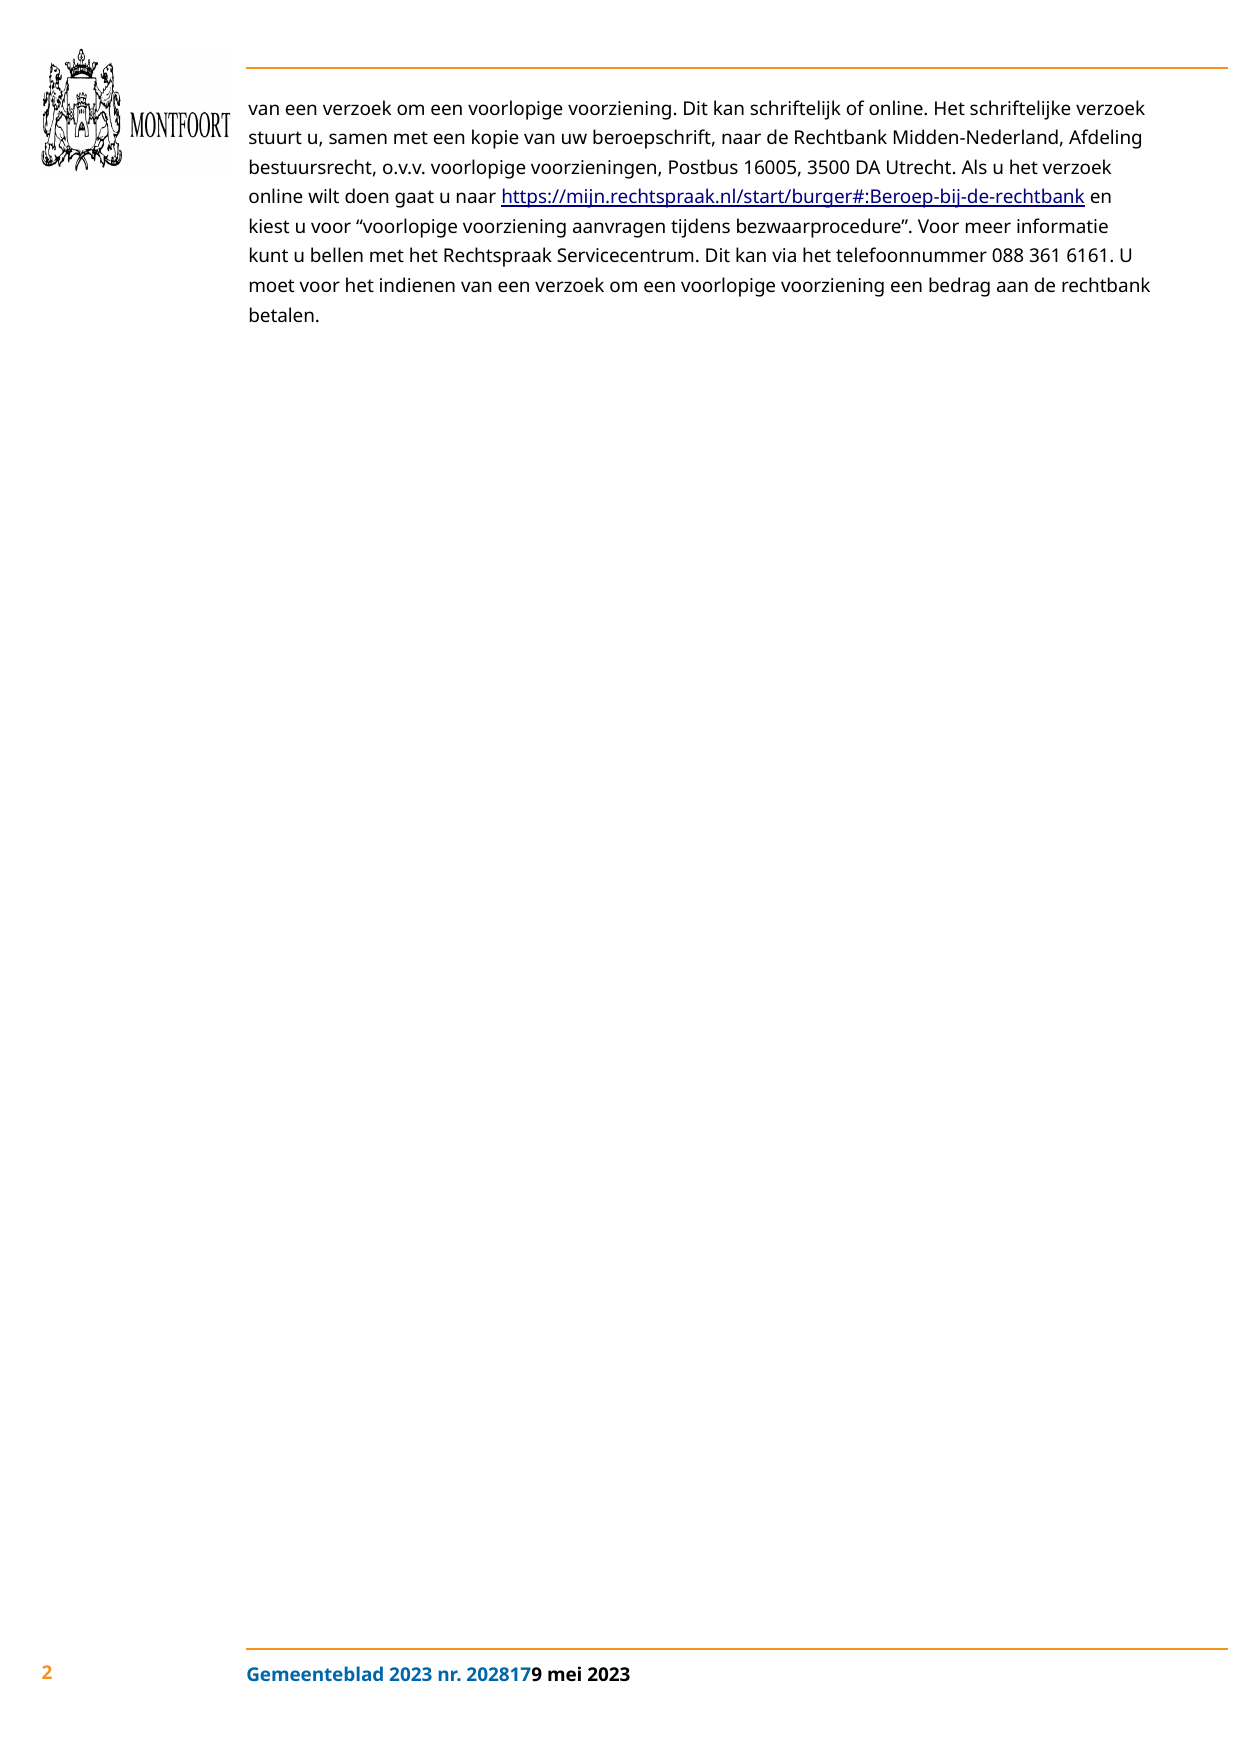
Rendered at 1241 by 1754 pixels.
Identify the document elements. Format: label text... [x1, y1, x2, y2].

text van een verzoek om een voorlopige voorziening. Dit kan schriftelijk of online. Het schriftelijke verzoek stuurt u, samen met een kopie van uw beroepschrift, naar de Rechtbank Midden-Nederland, Afdeling bestuursrecht, o.v.v. voorlopige voorzieningen, Postbus 16005, 3500 DA Utrecht. Als u het verzoek online wilt doen gaat u naar https://mijn.rechtspraak.nl/start/burger#:Beroep-bij-de-rechtbank en kiest u voor “voorlopige voorziening aanvragen tijdens bezwaarprocedure”. Voor meer informatie kunt u bellen met het Rechtspraak Servicecentrum. Dit kan via het telefoonnummer 088 361 6161. U moet voor het indienen van een verzoek om een voorlopige voorziening een bedrag aan de rechtbank betalen. [248, 95, 1152, 328]
picture [41, 47, 231, 172]
